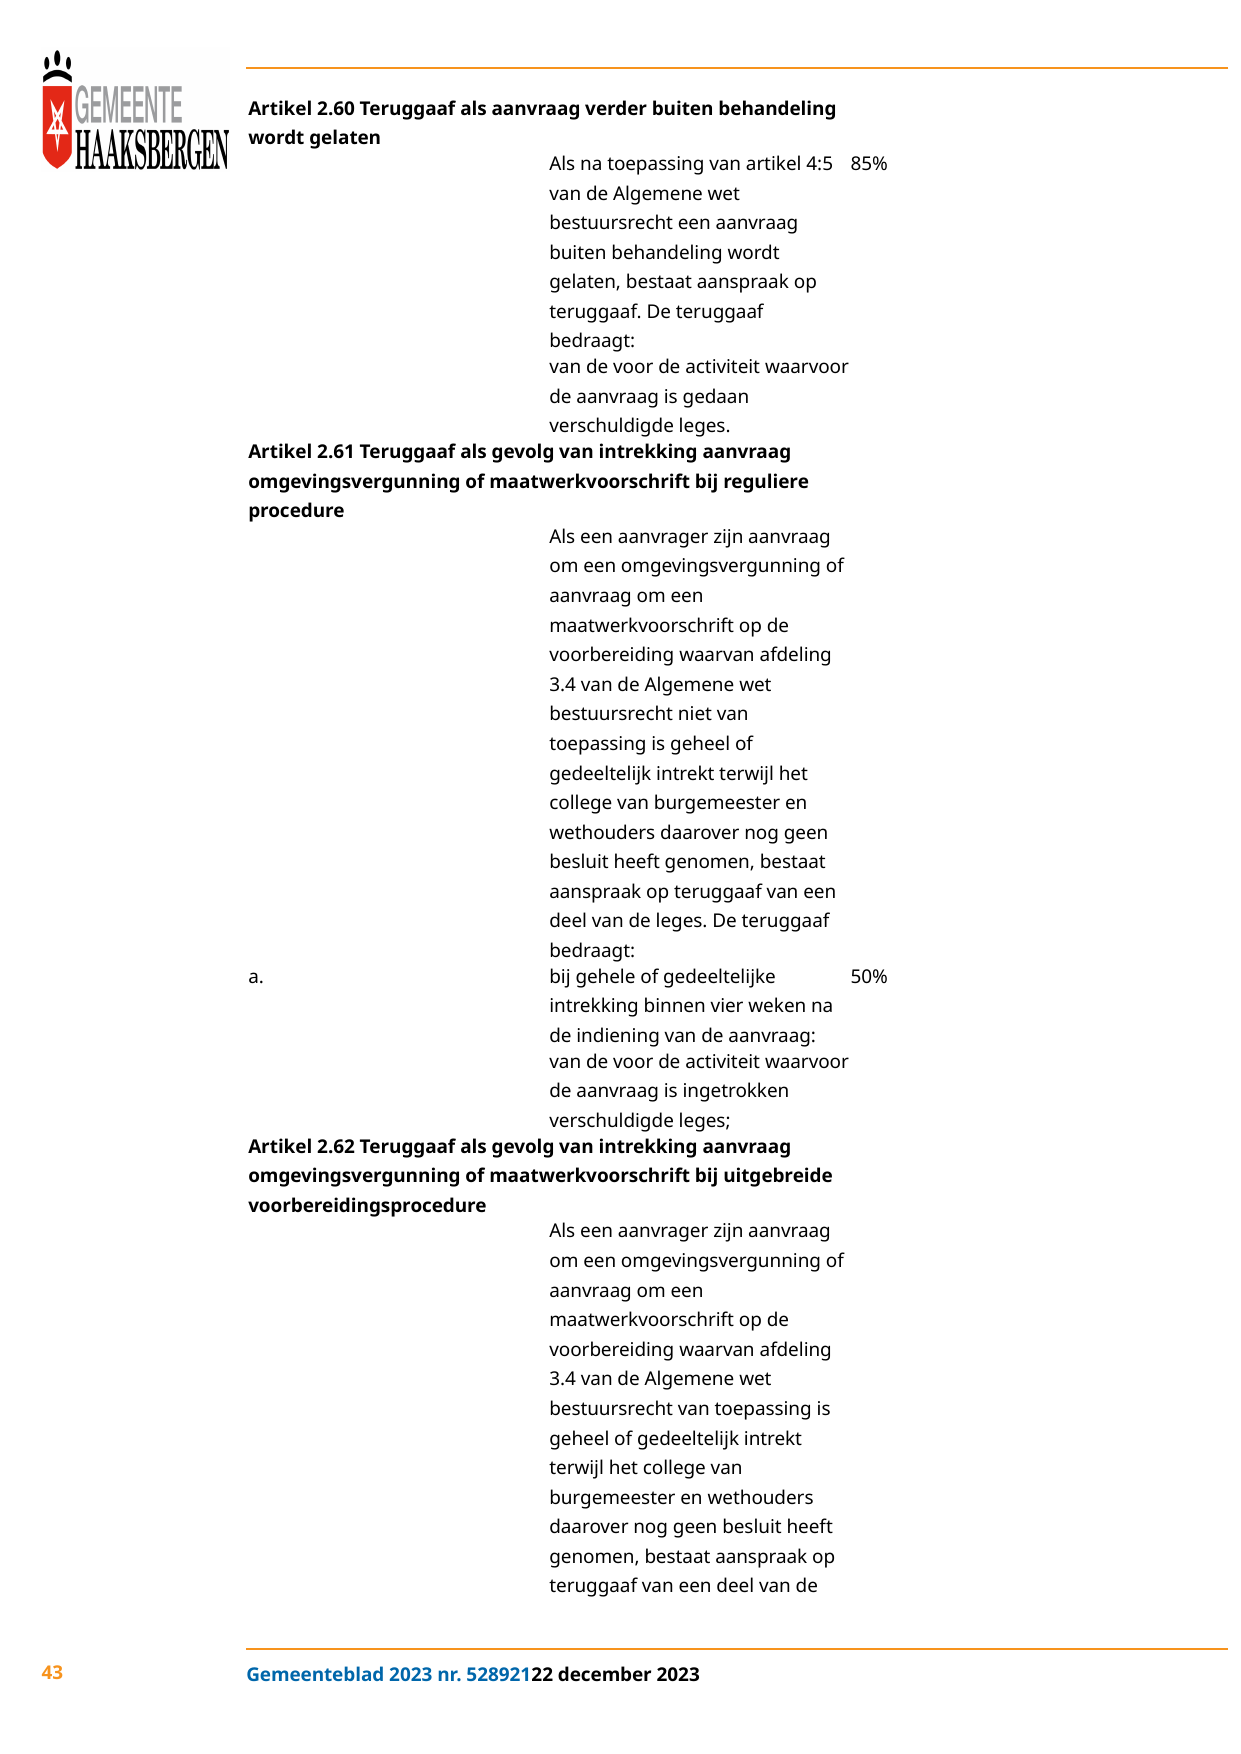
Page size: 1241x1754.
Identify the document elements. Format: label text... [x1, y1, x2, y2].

table_cell Als een aanvrager zijn aanvraag om een omgevingsvergunning of aanvraag om een maatwerkvoorschrift op de voorbereiding waarvan afdeling 3.4 van de Algemene wet bestuursrecht van toepassing is geheel of gedeeltelijk intrekt terwijl het college van burgemeester en wethouders daarover nog geen besluit heeft genomen, bestaat aanspraak op teruggaaf van een deel van de [549, 1218, 850, 1598]
table_cell [248, 150, 549, 353]
table_cell [850, 353, 1152, 438]
table_cell [850, 438, 1152, 523]
table_cell [850, 1133, 1152, 1218]
table_cell [248, 353, 549, 438]
table_cell [248, 1218, 549, 1598]
table_cell [850, 523, 1152, 963]
table_cell [850, 1048, 1152, 1133]
table_cell Als na toepassing van artikel 4:5 van de Algemene wet bestuursrecht een aanvraag buiten behandeling wordt gelaten, bestaat aanspraak op teruggaaf. De teruggaaf bedraagt: [549, 150, 850, 353]
table_cell van de voor de activiteit waarvoor de aanvraag is gedaan verschuldigde leges. [549, 353, 850, 438]
table_cell [248, 1048, 549, 1133]
table_cell [850, 1218, 1152, 1598]
table_cell [248, 523, 549, 963]
table_cell a. [248, 963, 549, 1048]
table_cell 85% [850, 150, 1152, 353]
table_cell Artikel 2.62 Teruggaaf als gevolg van intrekking aanvraag omgevingsvergunning of maatwerkvoorschrift bij uitgebreide voorbereidingsprocedure [248, 1133, 850, 1218]
table_cell 50% [850, 963, 1152, 1048]
table_cell Artikel 2.61 Teruggaaf als gevolg van intrekking aanvraag omgevingsvergunning of maatwerkvoorschrift bij reguliere procedure [248, 438, 850, 523]
table_cell bij gehele of gedeeltelijke intrekking binnen vier weken na de indiening van de aanvraag: [549, 963, 850, 1048]
picture [41, 47, 231, 172]
table_cell [850, 95, 1152, 150]
table_cell van de voor de activiteit waarvoor de aanvraag is ingetrokken verschuldigde leges; [549, 1048, 850, 1133]
table_cell Als een aanvrager zijn aanvraag om een omgevingsvergunning of aanvraag om een maatwerkvoorschrift op de voorbereiding waarvan afdeling 3.4 van de Algemene wet bestuursrecht niet van toepassing is geheel of gedeeltelijk intrekt terwijl het college van burgemeester en wethouders daarover nog geen besluit heeft genomen, bestaat aanspraak op teruggaaf van een deel van de leges. De teruggaaf bedraagt: [549, 523, 850, 963]
table_cell Artikel 2.60 Teruggaaf als aanvraag verder buiten behandeling wordt gelaten [248, 95, 850, 150]
